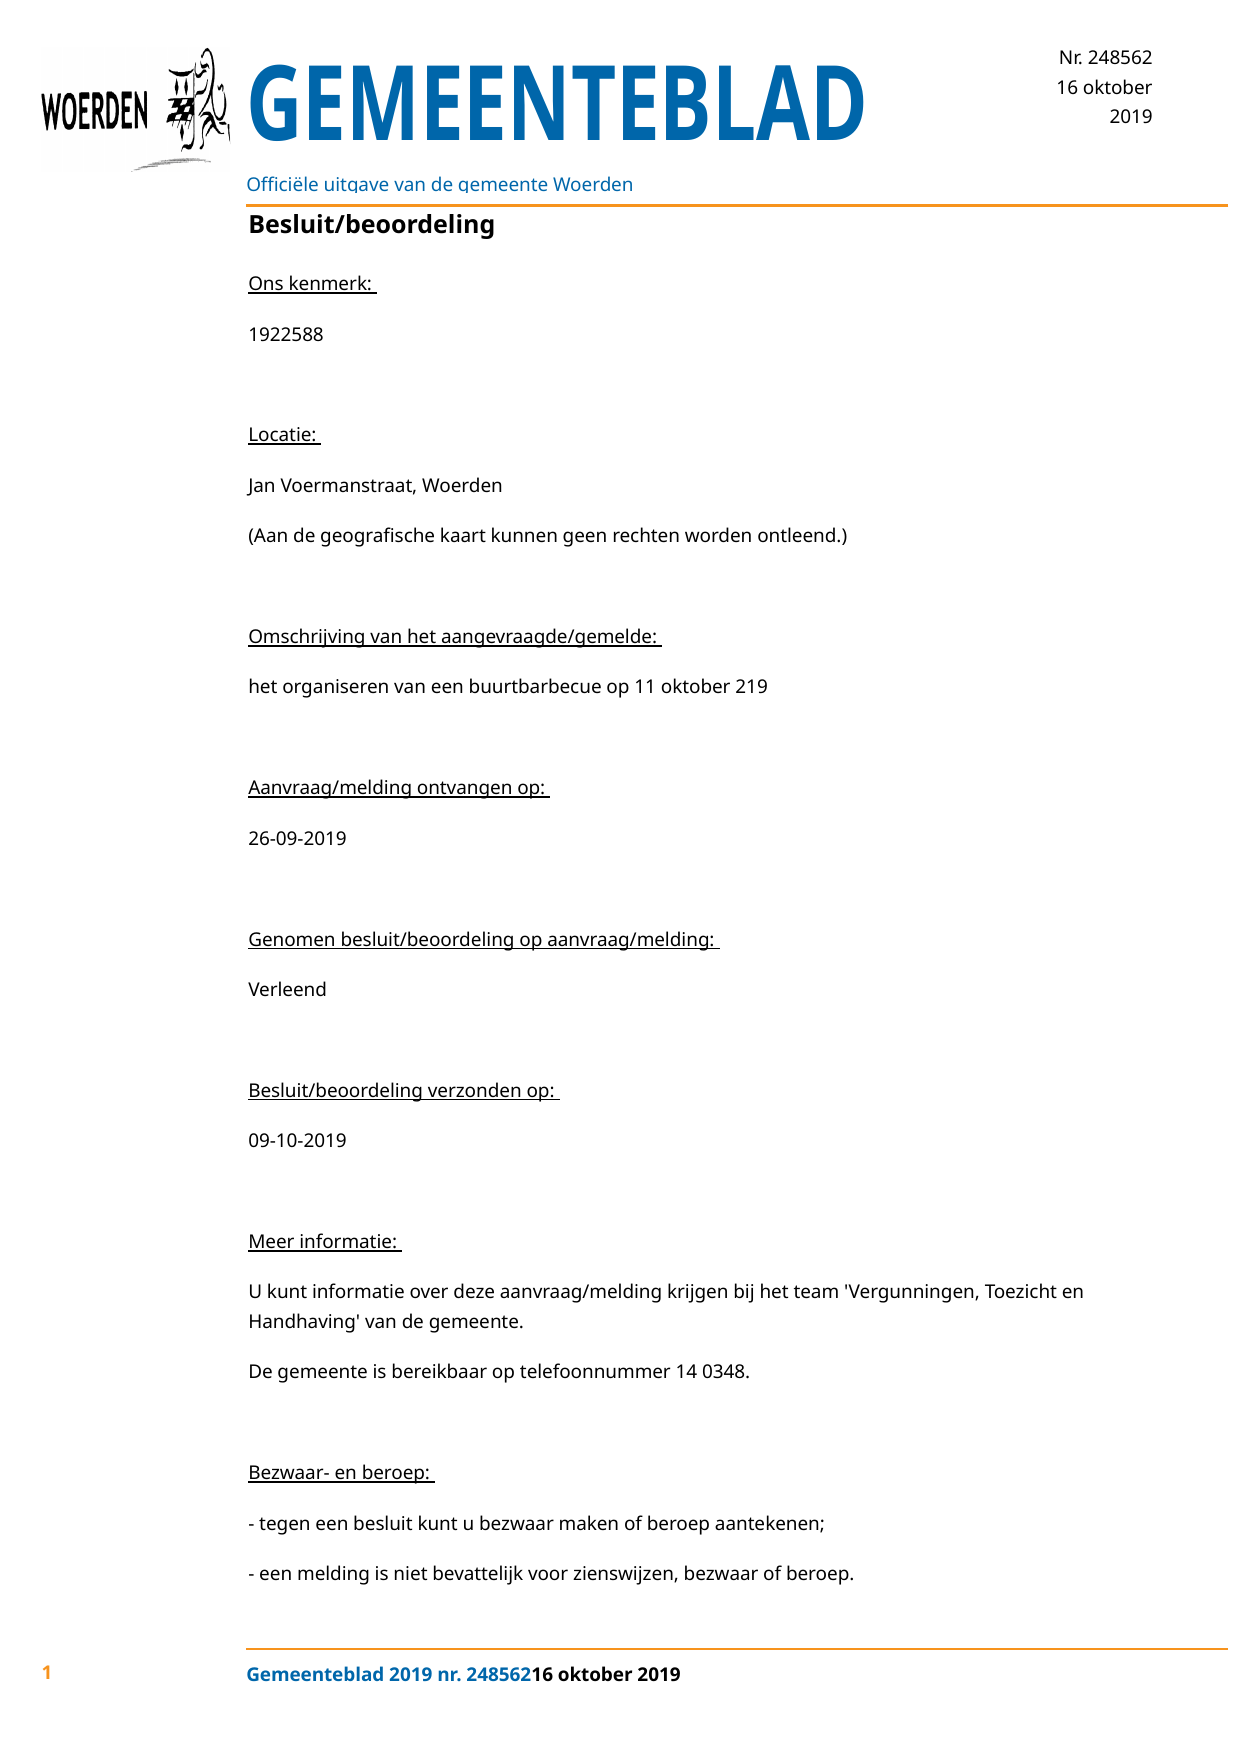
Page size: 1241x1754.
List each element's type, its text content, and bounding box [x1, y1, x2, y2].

text 26-09-2019 [248, 825, 1152, 851]
text 1922588 [248, 321, 1152, 346]
text Locatie: [248, 422, 1152, 447]
text (Aan de geografische kaart kunnen geen rechten worden ontleend.) [248, 522, 1152, 548]
picture [41, 47, 231, 172]
text Ons kenmerk: [248, 270, 1152, 296]
text - een melding is niet bevattelijk voor zienswijzen, bezwaar of beroep. [248, 1560, 1152, 1586]
text De gemeente is bereikbaar op telefoonnummer 14 0348. [248, 1359, 1152, 1384]
text Besluit/beoordeling [248, 207, 1152, 241]
text Omschrijving van het aangevraagde/gemelde: [248, 623, 1152, 649]
text - tegen een besluit kunt u bezwaar maken of beroep aantekenen; [248, 1510, 1152, 1536]
text het organiseren van een buurtbarbecue op 11 oktober 219 [248, 674, 1152, 699]
text Bezwaar- en beroep: [248, 1459, 1152, 1485]
text Aanvraag/melding ontvangen op: [248, 774, 1152, 800]
text 09-10-2019 [248, 1127, 1152, 1153]
text U kunt informatie over deze aanvraag/melding krijgen bij het team 'Vergunningen, Toezicht en Handhaving' van de gemeente. [248, 1279, 1152, 1334]
text Genomen besluit/beoordeling op aanvraag/melding: [248, 926, 1152, 951]
text Besluit/beoordeling verzonden op: [248, 1077, 1152, 1103]
text Jan Voermanstraat, Woerden [248, 472, 1152, 498]
text Meer informatie: [248, 1228, 1152, 1254]
text Verleend [248, 976, 1152, 1002]
